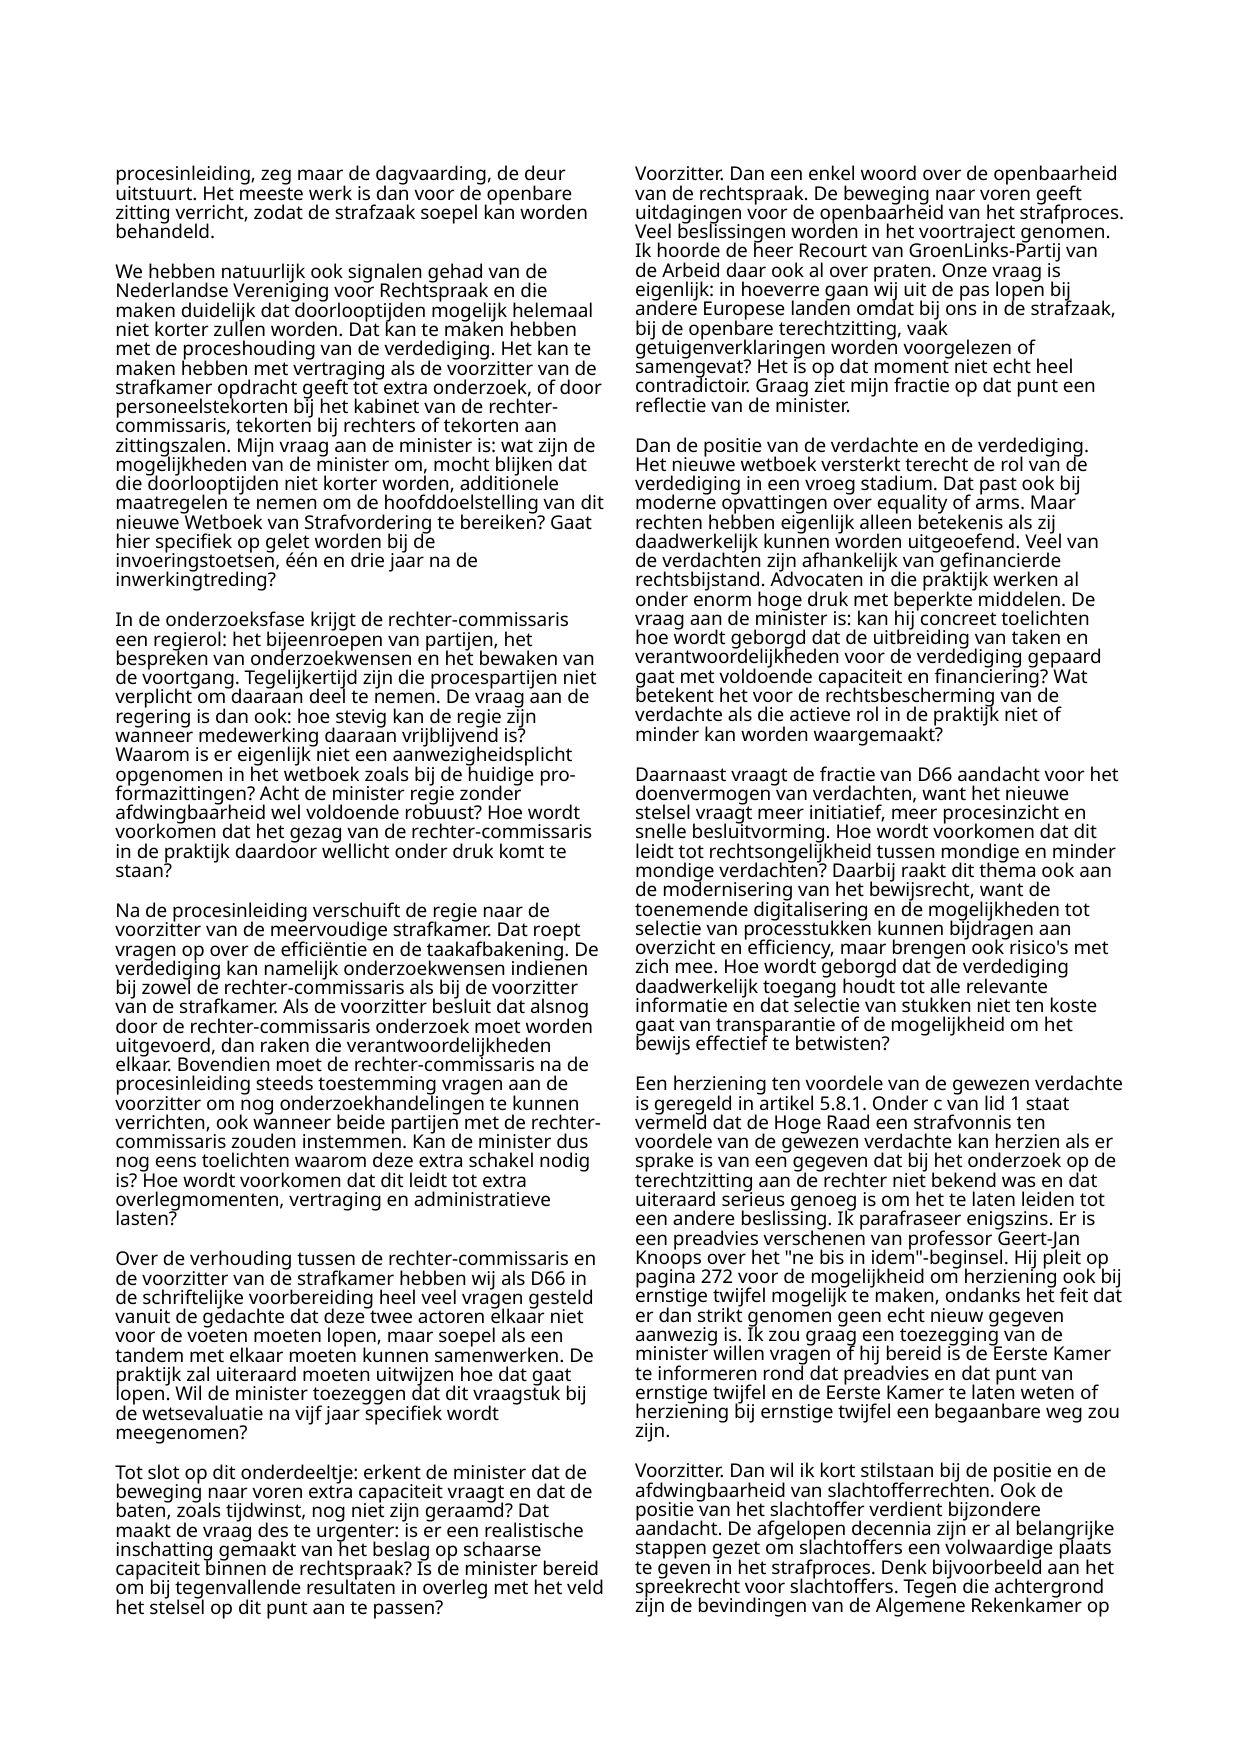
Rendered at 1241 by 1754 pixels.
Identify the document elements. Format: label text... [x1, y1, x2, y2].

text Voorzitter. Dan wil ik kort stilstaan bij de positie en de afdwingbaarheid van slachtofferrechten. Ook de positie van het slachtoffer verdient bijzondere aandacht. De afgelopen decennia zijn er al belangrijke stappen gezet om slachtoffers een volwaardige plaats te geven in het strafproces. Denk bijvoorbeeld aan het spreekrecht voor slachtoffers. Tegen die achtergrond zijn de bevindingen van de Algemene Rekenkamer op [635, 1462, 1125, 1616]
text Dan de positie van de verdachte en de verdediging. Het nieuwe wetboek versterkt terecht de rol van de verdediging in een vroeg stadium. Dat past ook bij moderne opvattingen over equality of arms. Maar rechten hebben eigenlijk alleen betekenis als zij daadwerkelijk kunnen worden uitgeoefend. Veel van de verdachten zijn afhankelijk van gefinancierde rechtsbijstand. Advocaten in die praktijk werken al onder enorm hoge druk met beperkte middelen. De vraag aan de minister is: kan hij concreet toelichten hoe wordt geborgd dat de uitbreiding van taken en verantwoordelijkheden voor de verdediging gepaard gaat met voldoende capaciteit en financiering? Wat betekent het voor de rechtsbescherming van de verdachte als die actieve rol in de praktijk niet of minder kan worden waargemaakt? [635, 437, 1125, 745]
text Daarnaast vraagt de fractie van D66 aandacht voor het doenvermogen van verdachten, want het nieuwe stelsel vraagt meer initiatief, meer procesinzicht en snelle besluitvorming. Hoe wordt voorkomen dat dit leidt tot rechtsongelijkheid tussen mondige en minder mondige verdachten? Daarbij raakt dit thema ook aan de modernisering van het bewijsrecht, want de toenemende digitalisering en de mogelijkheden tot selectie van processtukken kunnen bijdragen aan overzicht en efficiency, maar brengen ook risico's met zich mee. Hoe wordt geborgd dat de verdediging daadwerkelijk toegang houdt tot alle relevante informatie en dat selectie van stukken niet ten koste gaat van transparantie of de mogelijkheid om het bewijs effectief te betwisten? [635, 766, 1125, 1055]
text Over de verhouding tussen de rechter-commissaris en de voorzitter van de strafkamer hebben wij als D66 in de schriftelijke voorbereiding heel veel vragen gesteld vanuit de gedachte dat deze twee actoren elkaar niet voor de voeten moeten lopen, maar soepel als een tandem met elkaar moeten kunnen samenwerken. De praktijk zal uiteraard moeten uitwijzen hoe dat gaat lopen. Wil de minister toezeggen dat dit vraagstuk bij de wetsevaluatie na vijf jaar specifiek wordt meegenomen? [115, 1250, 605, 1443]
text Na de procesinleiding verschuift de regie naar de voorzitter van de meervoudige strafkamer. Dat roept vragen op over de efficiëntie en de taakafbakening. De verdediging kan namelijk onderzoekwensen indienen bij zowel de rechter-commissaris als bij de voorzitter van de strafkamer. Als de voorzitter besluit dat alsnog door de rechter-commissaris onderzoek moet worden uitgevoerd, dan raken die verantwoordelijkheden elkaar. Bovendien moet de rechter-commissaris na de procesinleiding steeds toestemming vragen aan de voorzitter om nog onderzoekhandelingen te kunnen verrichten, ook wanneer beide partijen met de rechter-commissaris zouden instemmen. Kan de minister dus nog eens toelichten waarom deze extra schakel nodig is? Hoe wordt voorkomen dat dit leidt tot extra overlegmomenten, vertraging en administratieve lasten? [115, 902, 605, 1229]
text We hebben natuurlijk ook signalen gehad van de Nederlandse Vereniging voor Rechtspraak en die maken duidelijk dat doorlooptijden mogelijk helemaal niet korter zullen worden. Dat kan te maken hebben met de proceshouding van de verdediging. Het kan te maken hebben met vertraging als de voorzitter van de strafkamer opdracht geeft tot extra onderzoek, of door personeelstekorten bij het kabinet van de rechter-commissaris, tekorten bij rechters of tekorten aan zittingszalen. Mijn vraag aan de minister is: wat zijn de mogelijkheden van de minister om, mocht blijken dat die doorlooptijden niet korter worden, additionele maatregelen te nemen om de hoofddoelstelling van dit nieuwe Wetboek van Strafvordering te bereiken? Gaat hier specifiek op gelet worden bij de invoeringstoetsen, één en drie jaar na de inwerkingtreding? [115, 263, 605, 591]
text Een herziening ten voordele van de gewezen verdachte is geregeld in artikel 5.8.1. Onder c van lid 1 staat vermeld dat de Hoge Raad een strafvonnis ten voordele van de gewezen verdachte kan herzien als er sprake is van een gegeven dat bij het onderzoek op de terechtzitting aan de rechter niet bekend was en dat uiteraard serieus genoeg is om het te laten leiden tot een andere beslissing. Ik parafraseer enigszins. Er is een preadvies verschenen van professor Geert-Jan Knoops over het "ne bis in idem"-beginsel. Hij pleit op pagina 272 voor de mogelijkheid om herziening ook bij ernstige twijfel mogelijk te maken, ondanks het feit dat er dan strikt genomen geen echt nieuw gegeven aanwezig is. Ik zou graag een toezegging van de minister willen vragen of hij bereid is de Eerste Kamer te informeren rond dat preadvies en dat punt van ernstige twijfel en de Eerste Kamer te laten weten of herziening bij ernstige twijfel een begaanbare weg zou zijn. [635, 1075, 1125, 1442]
text In de onderzoeksfase krijgt de rechter-commissaris een regierol: het bijeenroepen van partijen, het bespreken van onderzoekwensen en het bewaken van de voortgang. Tegelijkertijd zijn die procespartijen niet verplicht om daaraan deel te nemen. De vraag aan de regering is dan ook: hoe stevig kan de regie zijn wanneer medewerking daaraan vrijblijvend is? Waarom is er eigenlijk niet een aanwezigheidsplicht opgenomen in het wetboek zoals bij de huidige pro-formazittingen? Acht de minister regie zonder afdwingbaarheid wel voldoende robuust? Hoe wordt voorkomen dat het gezag van de rechter-commissaris in de praktijk daardoor wellicht onder druk komt te staan? [115, 611, 605, 881]
text Tot slot op dit onderdeeltje: erkent de minister dat de beweging naar voren extra capaciteit vraagt en dat de baten, zoals tijdwinst, nog niet zijn geraamd? Dat maakt de vraag des te urgenter: is er een realistische inschatting gemaakt van het beslag op schaarse capaciteit binnen de rechtspraak? Is de minister bereid om bij tegenvallende resultaten in overleg met het veld het stelsel op dit punt aan te passen? [115, 1464, 605, 1618]
text procesinleiding, zeg maar de dagvaarding, de deur uitstuurt. Het meeste werk is dan voor de openbare zitting verricht, zodat de strafzaak soepel kan worden behandeld. [115, 165, 605, 242]
text Voorzitter. Dan een enkel woord over de openbaarheid van de rechtspraak. De beweging naar voren geeft uitdagingen voor de openbaarheid van het strafproces. Veel beslissingen worden in het voortraject genomen. Ik hoorde de heer Recourt van GroenLinks-Partij van de Arbeid daar ook al over praten. Onze vraag is eigenlijk: in hoeverre gaan wij uit de pas lopen bij andere Europese landen omdat bij ons in de strafzaak, bij de openbare terechtzitting, vaak getuigenverklaringen worden voorgelezen of samengevat? Het is op dat moment niet echt heel contradictoir. Graag ziet mijn fractie op dat punt een reflectie van de minister. [635, 165, 1125, 416]
